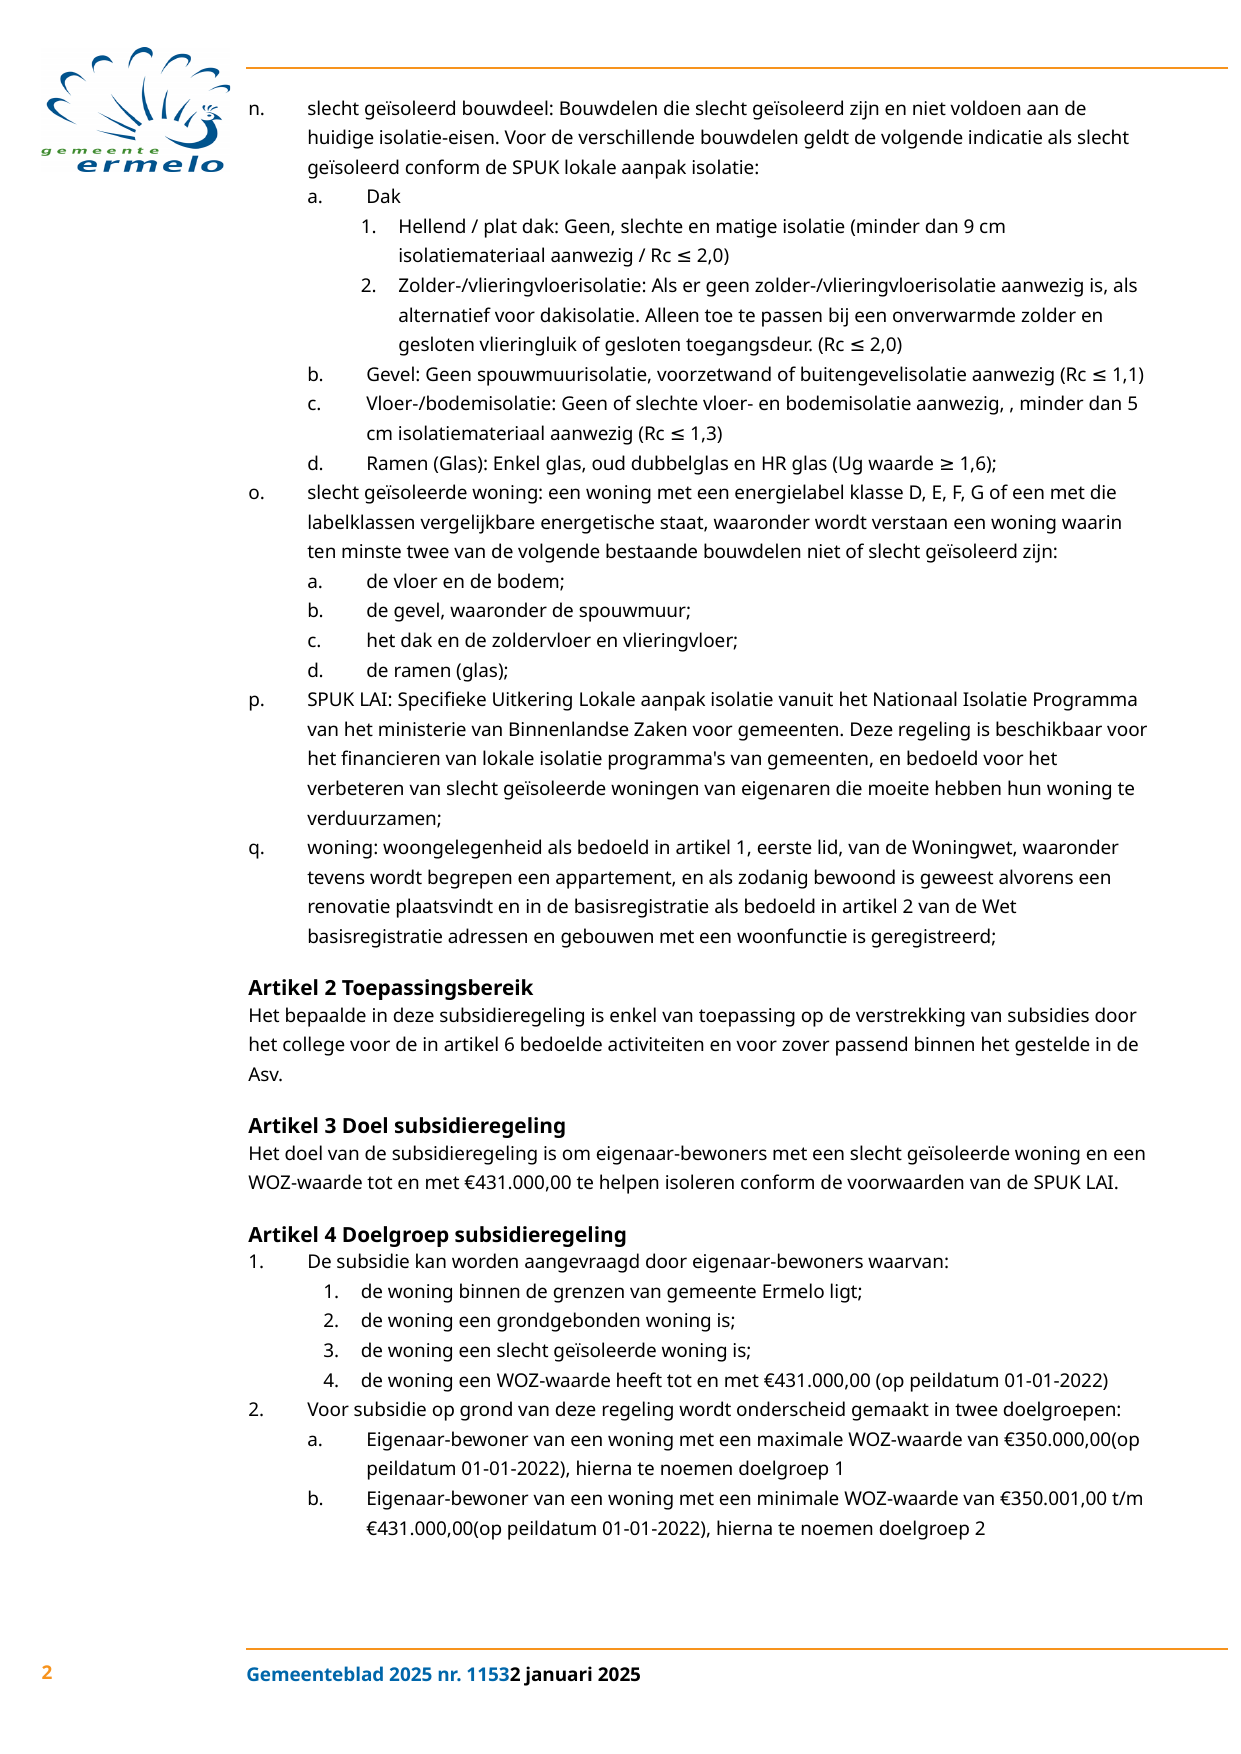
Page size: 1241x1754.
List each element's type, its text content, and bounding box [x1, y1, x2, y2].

list Dak [307, 183, 1152, 209]
list de woning binnen de grenzen van gemeente Ermelo ligt; [323, 1278, 1152, 1304]
list de woning een grondgebonden woning is; [323, 1308, 1152, 1333]
list slecht geïsoleerd bouwdeel: Bouwdelen die slecht geïsoleerd zijn en niet voldoen aan de huidige isolatie-eisen. Voor de verschillende bouwdelen geldt de volgende indicatie als slecht geïsoleerd conform de SPUK lokale aanpak isolatie: [248, 95, 1152, 180]
list Hellend / plat dak: Geen, slechte en matige isolatie (minder dan 9 cm isolatiemateriaal aanwezig / Rc ≤ 2,0) [361, 213, 1152, 268]
picture [41, 47, 231, 172]
list Gevel: Geen spouwmuurisolatie, voorzetwand of buitengevelisolatie aanwezig (Rc ≤ 1,1) [307, 361, 1152, 387]
list het dak en de zoldervloer en vlieringvloer; [307, 627, 1152, 653]
list Voor subsidie op grond van deze regeling wordt onderscheid gemaakt in twee doelgroepen: [248, 1396, 1152, 1422]
list SPUK LAI: Specifieke Uitkering Lokale aanpak isolatie vanuit het Nationaal Isolatie Programma van het ministerie van Binnenlandse Zaken voor gemeenten. Deze regeling is beschikbaar voor het financieren van lokale isolatie programma's van gemeenten, en bedoeld voor het verbeteren van slecht geïsoleerde woningen van eigenaren die moeite hebben hun woning te verduurzamen; [248, 686, 1152, 831]
list Ramen (Glas): Enkel glas, oud dubbelglas en HR glas (Ug waarde ≥ 1,6); [307, 450, 1152, 476]
list woning: woongelegenheid als bedoeld in artikel 1, eerste lid, van de Woningwet, waaronder tevens wordt begrepen een appartement, en als zodanig bewoond is geweest alvorens een renovatie plaatsvindt en in de basisregistratie als bedoeld in artikel 2 van de Wet basisregistratie adressen en gebouwen met een woonfunctie is geregistreerd; [248, 834, 1152, 949]
list de woning een WOZ-waarde heeft tot en met €431.000,00 (op peildatum 01-01-2022) [323, 1367, 1152, 1392]
list de vloer en de bodem; [307, 568, 1152, 594]
text Het doel van de subsidieregeling is om eigenaar-bewoners met een slecht geïsoleerde woning en een WOZ-waarde tot en met €431.000,00 te helpen isoleren conform de voorwaarden van de SPUK LAI. [248, 1140, 1152, 1195]
list slecht geïsoleerde woning: een woning met een energielabel klasse D, E, F, G of een met die labelklassen vergelijkbare energetische staat, waaronder wordt verstaan een woning waarin ten minste twee van de volgende bestaande bouwdelen niet of slecht geïsoleerd zijn: [248, 479, 1152, 564]
list Eigenaar-bewoner van een woning met een maximale WOZ-waarde van €350.000,00(op peildatum 01-01-2022), hierna te noemen doelgroep 1 [307, 1426, 1152, 1481]
list Zolder-/vlieringvloerisolatie: Als er geen zolder-/vlieringvloerisolatie aanwezig is, als alternatief voor dakisolatie. Alleen toe te passen bij een onverwarmde zolder en gesloten vlieringluik of gesloten toegangsdeur. (Rc ≤ 2,0) [361, 272, 1152, 357]
list de gevel, waaronder de spouwmuur; [307, 598, 1152, 623]
list Eigenaar-bewoner van een woning met een minimale WOZ-waarde van €350.001,00 t/m €431.000,00(op peildatum 01-01-2022), hierna te noemen doelgroep 2 [307, 1485, 1152, 1540]
list de woning een slecht geïsoleerde woning is; [323, 1337, 1152, 1363]
list De subsidie kan worden aangevraagd door eigenaar-bewoners waarvan: [248, 1248, 1152, 1274]
text Het bepaalde in deze subsidieregeling is enkel van toepassing op de verstrekking van subsidies door het college voor de in artikel 6 bedoelde activiteiten en voor zover passend binnen het gestelde in de Asv. [248, 1002, 1152, 1087]
text Artikel 4 Doelgroep subsidieregeling [248, 1220, 1152, 1248]
text Artikel 3 Doel subsidieregeling [248, 1112, 1152, 1140]
list Vloer-/bodemisolatie: Geen of slechte vloer- en bodemisolatie aanwezig, , minder dan 5 cm isolatiemateriaal aanwezig (Rc ≤ 1,3) [307, 391, 1152, 446]
text Artikel 2 Toepassingsbereik [248, 973, 1152, 1002]
list de ramen (glas); [307, 657, 1152, 683]
